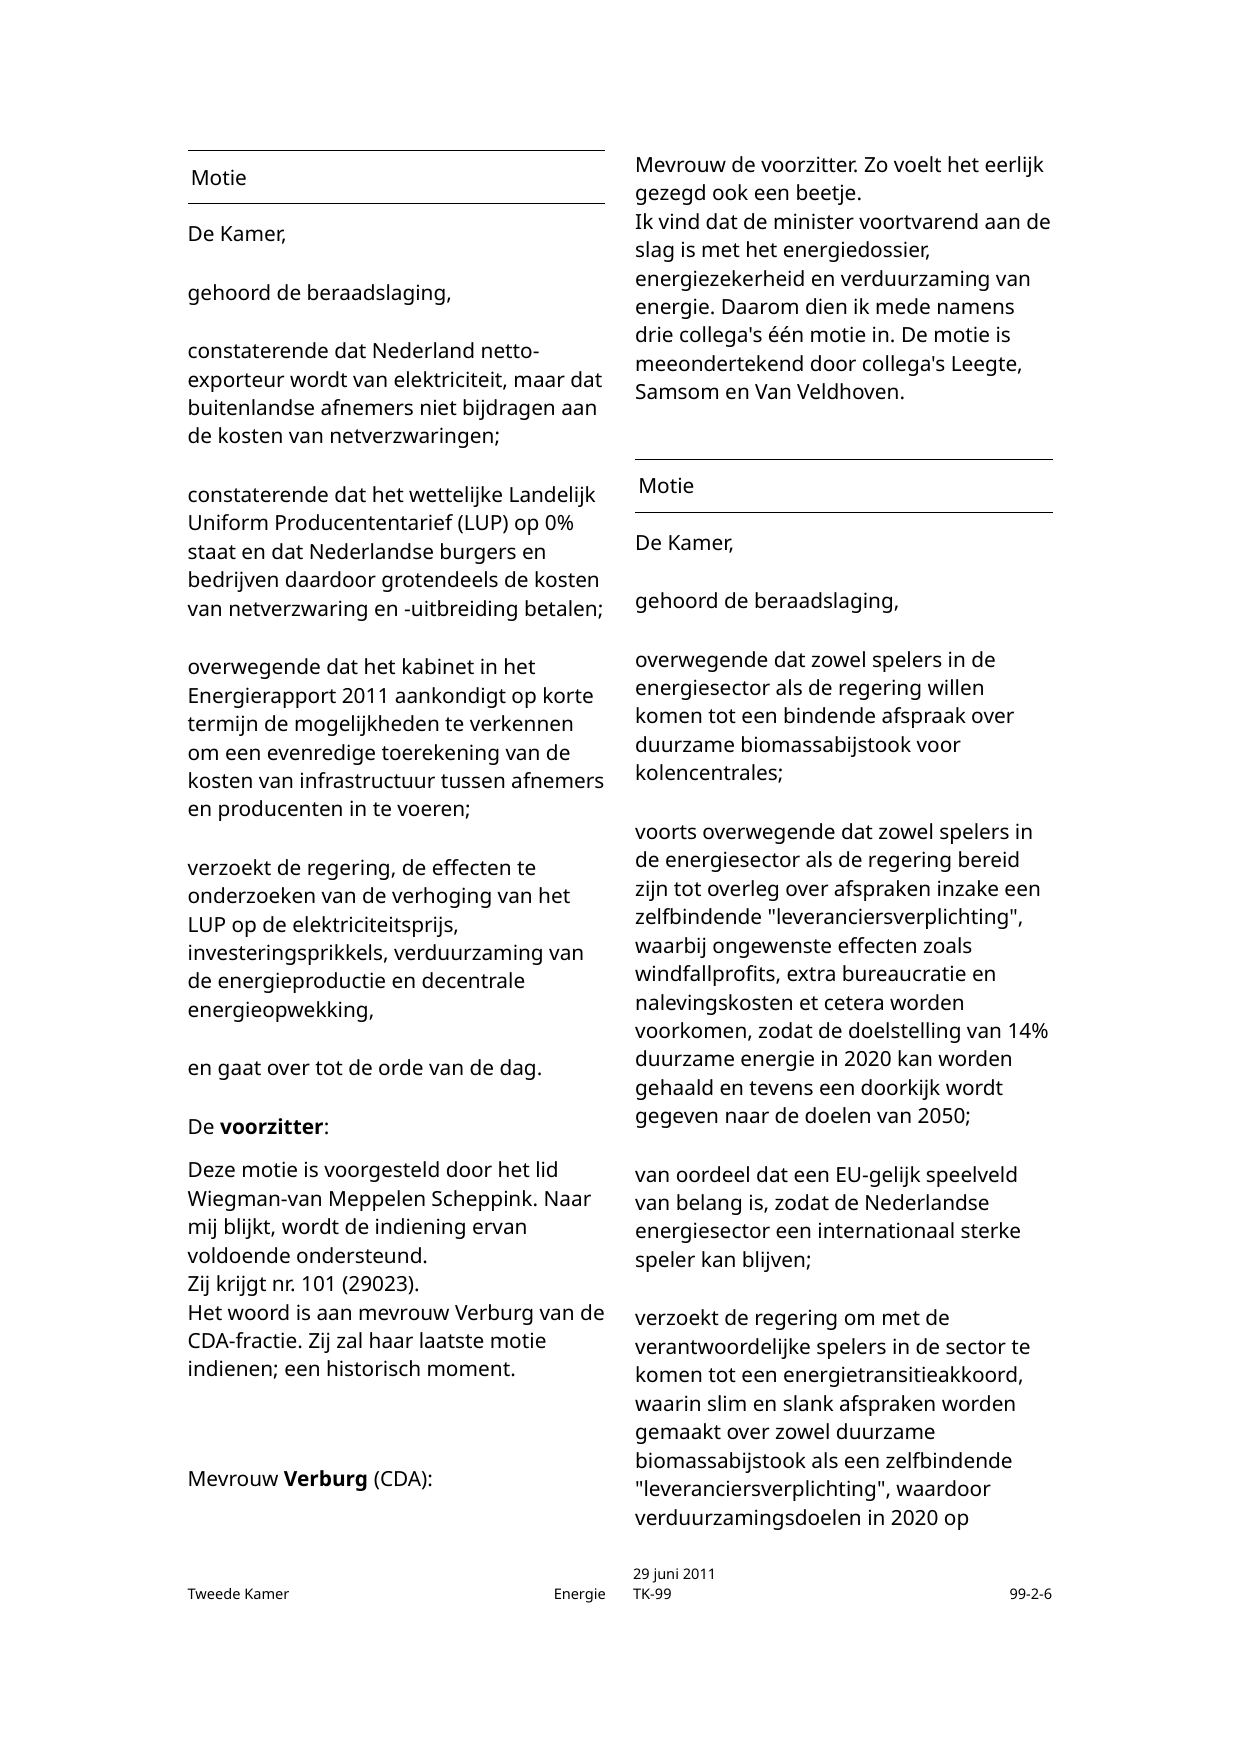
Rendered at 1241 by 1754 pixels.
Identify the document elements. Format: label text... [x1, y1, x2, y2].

text van oordeel dat een EU-gelijk speelveld van belang is, zodat de Nederlandse energiesector een internationaal sterke speler kan blijven; [635, 1160, 1053, 1273]
text Het woord is aan mevrouw Verburg van de CDA-fractie. Zij zal haar laatste motie indienen; een historisch moment. [187, 1298, 605, 1383]
text Zij krijgt nr. 101 (29023). [187, 1269, 605, 1298]
text verzoekt de regering om met de verantwoordelijke spelers in de sector te komen tot een energietransitieakkoord, waarin slim en slank afspraken worden gemaakt over zowel duurzame biomassabijstook als een zelfbindende "leveranciersverplichting", waardoor verduurzamingsdoelen in 2020 op [635, 1303, 1053, 1531]
text gehoord de beraadslaging, [635, 586, 1053, 615]
text gehoord de beraadslaging, [187, 278, 605, 306]
text overwegende dat het kabinet in het Energierapport 2011 aankondigt op korte termijn de mogelijkheden te verkennen om een evenredige toerekening van de kosten van infrastructuur tussen afnemers en producenten in te voeren; [187, 652, 605, 823]
text Ik vind dat de minister voortvarend aan de slag is met het energiedossier, energiezekerheid en verduurzaming van energie. Daarom dien ik mede namens drie collega's één motie in. De motie is meeondertekend door collega's Leegte, Samsom en Van Veldhoven. [635, 207, 1053, 406]
text overwegende dat zowel spelers in de energiesector als de regering willen komen tot een bindende afspraak over duurzame biomassabijstook voor kolencentrales; [635, 645, 1053, 787]
text De voorzitter: [187, 1112, 605, 1140]
text De Kamer, [187, 219, 605, 248]
text verzoekt de regering, de effecten te onderzoeken van de verhoging van het LUP op de elektriciteitsprijs, investeringsprikkels, verduurzaming van de energieproductie en decentrale energieopwekking, [187, 853, 605, 1023]
text constaterende dat Nederland netto-exporteur wordt van elektriciteit, maar dat buitenlandse afnemers niet bijdragen aan de kosten van netverzwaringen; [187, 336, 605, 450]
subtitle Motie [187, 151, 605, 204]
subtitle Motie [635, 460, 1053, 512]
text Mevrouw de voorzitter. Zo voelt het eerlijk gezegd ook een beetje. [635, 150, 1053, 207]
text voorts overwegende dat zowel spelers in de energiesector als de regering bereid zijn tot overleg over afspraken inzake een zelfbindende "leveranciersverplichting", waarbij ongewenste effecten zoals windfallprofits, extra bureaucratie en nalevingskosten et cetera worden voorkomen, zodat de doelstelling van 14% duurzame energie in 2020 kan worden gehaald en tevens een doorkijk wordt gegeven naar de doelen van 2050; [635, 817, 1053, 1130]
text  [187, 1413, 605, 1441]
text en gaat over tot de orde van de dag. [187, 1053, 605, 1082]
text Mevrouw Verburg (CDA): [187, 1464, 605, 1492]
text constaterende dat het wettelijke Landelijk Uniform Producententarief (LUP) op 0% staat en dat Nederlandse burgers en bedrijven daardoor grotendeels de kosten van netverzwaring en -uitbreiding betalen; [187, 480, 605, 622]
text De Kamer, [635, 528, 1053, 556]
text Deze motie is voorgesteld door het lid Wiegman-van Meppelen Scheppink. Naar mij blijkt, wordt de indiening ervan voldoende ondersteund. [187, 1155, 605, 1269]
